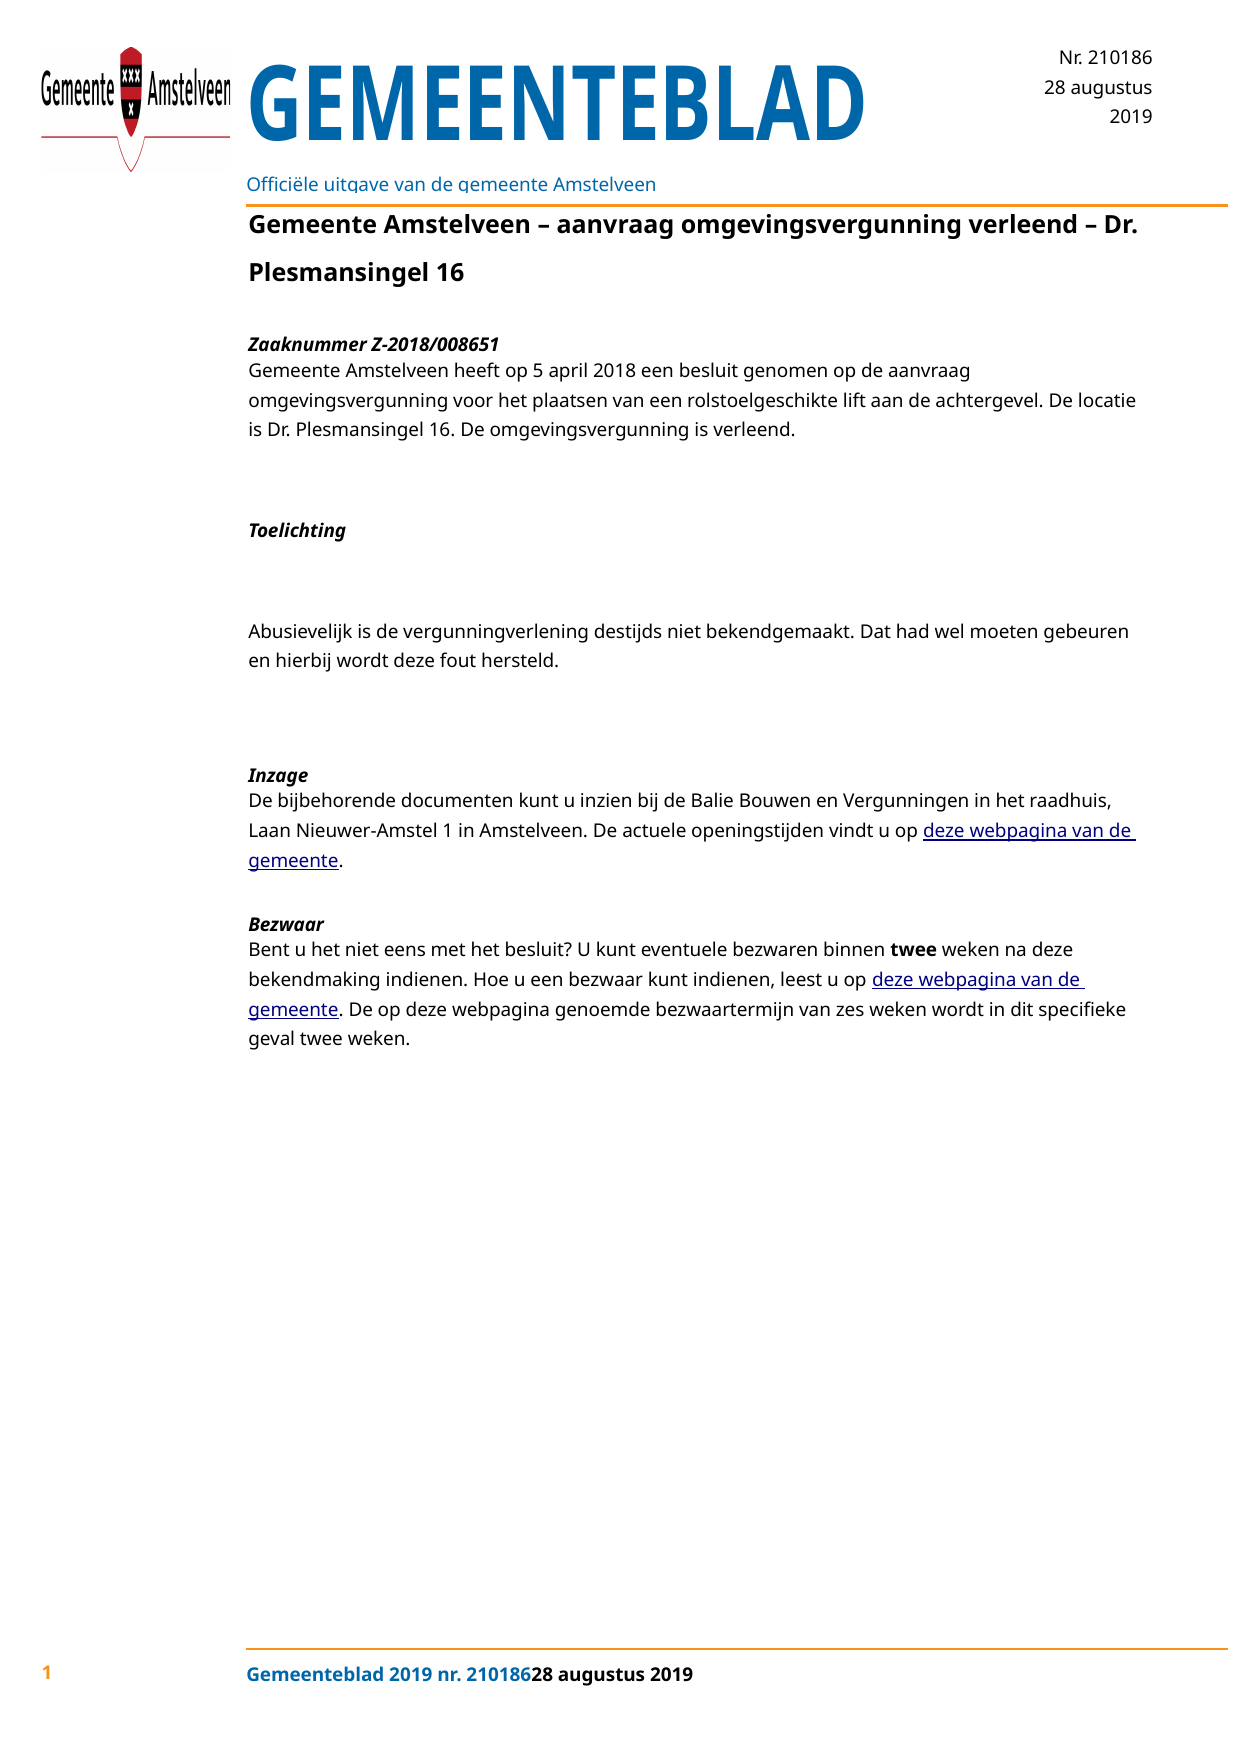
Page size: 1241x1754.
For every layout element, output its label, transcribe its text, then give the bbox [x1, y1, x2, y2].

text Bezwaar [248, 911, 1152, 937]
text Gemeente Amstelveen – aanvraag omgevingsvergunning verleend – Dr. Plesmansingel 16 [248, 207, 1152, 288]
text Bent u het niet eens met het besluit? U kunt eventuele bezwaren binnen twee weken na deze bekendmaking indienen. Hoe u een bezwaar kunt indienen, leest u op deze webpagina van de gemeente. De op deze webpagina genoemde bezwaartermijn van zes weken wordt in dit specifieke geval twee weken. [248, 937, 1152, 1051]
text Zaaknummer Z-2018/008651 [248, 331, 1152, 357]
text De bijbehorende documenten kunt u inzien bij de Balie Bouwen en Vergunningen in het raadhuis, Laan Nieuwer-Amstel 1 in Amstelveen. De actuele openingstijden vindt u op deze webpagina van de gemeente. [248, 788, 1152, 873]
text Gemeente Amstelveen heeft op 5 april 2018 een besluit genomen op de aanvraag omgevingsvergunning voor het plaatsen van een rolstoelgeschikte lift aan de achtergevel. De locatie is Dr. Plesmansingel 16. De omgevingsvergunning is verleend. [248, 357, 1152, 442]
picture [41, 47, 231, 172]
text Inzage [248, 762, 1152, 788]
text Toelichting [248, 517, 1152, 543]
text Abusievelijk is de vergunningverlening destijds niet bekendgemaakt. Dat had wel moeten gebeuren en hierbij wordt deze fout hersteld. [248, 618, 1152, 673]
